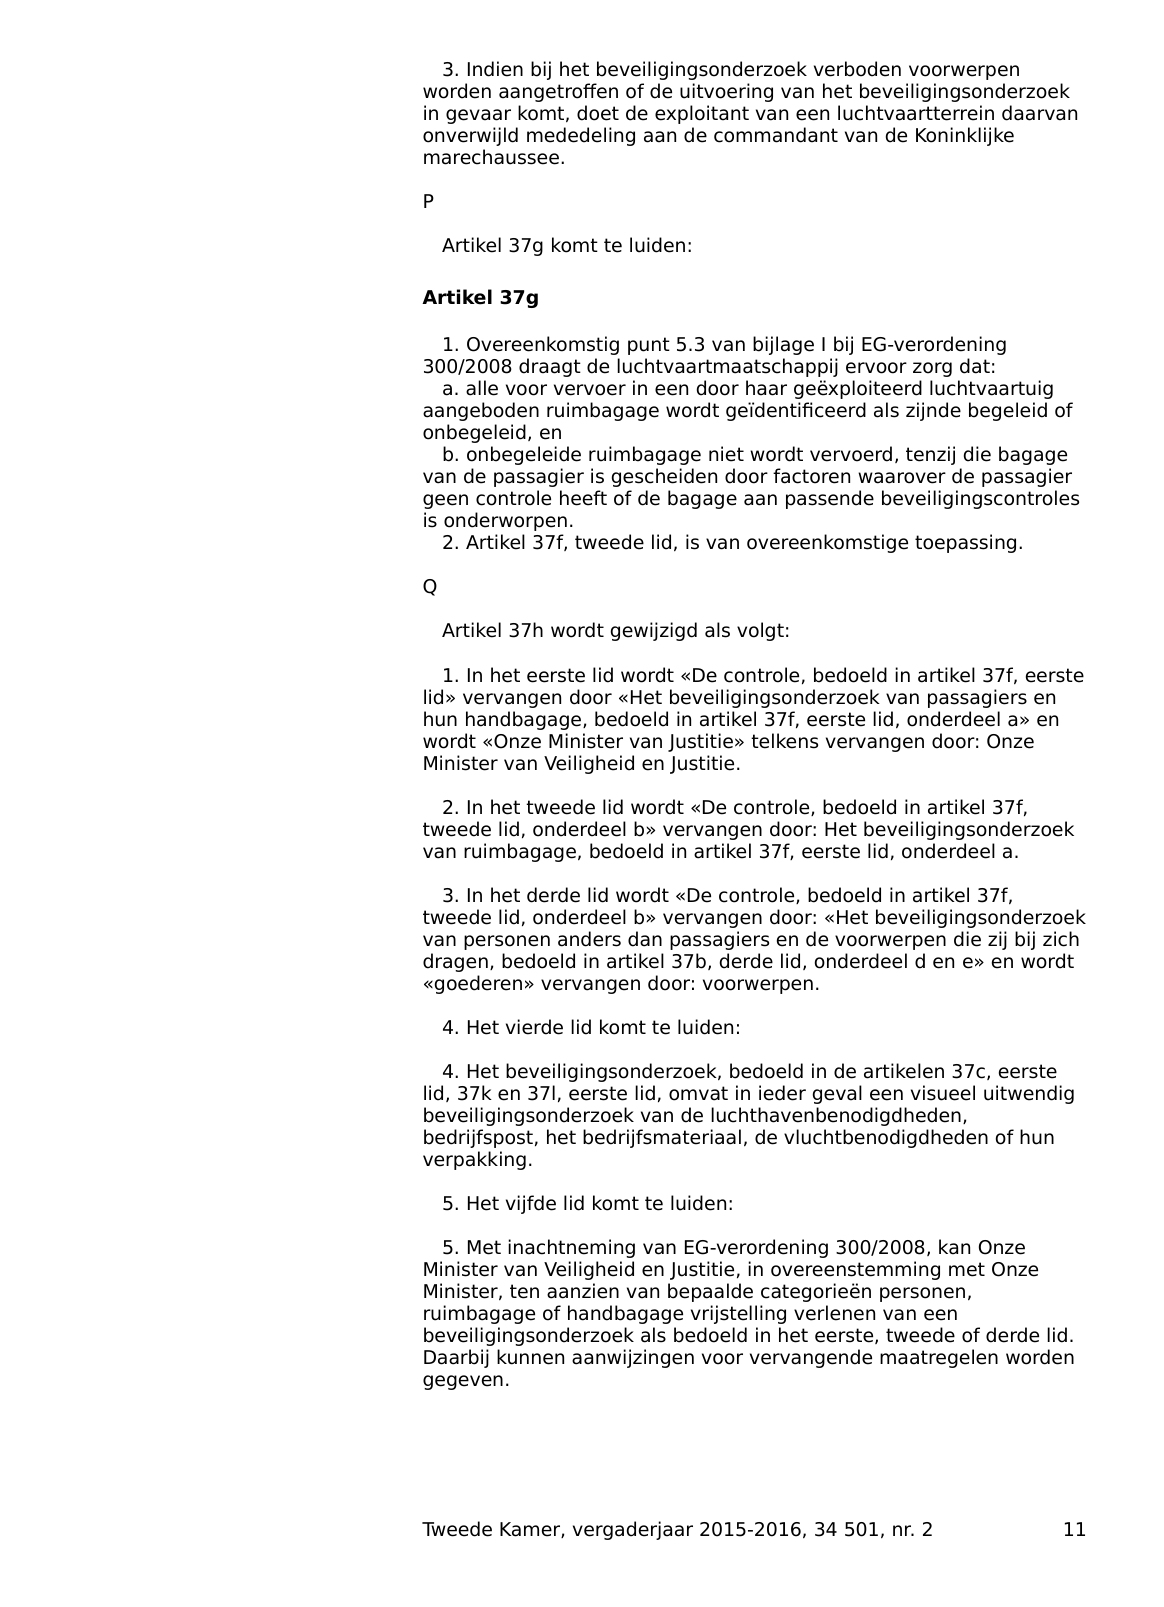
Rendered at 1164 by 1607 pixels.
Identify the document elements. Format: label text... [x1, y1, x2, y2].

text 3. In het derde lid wordt «De controle, bedoeld in artikel 37f, tweede lid, onderdeel b» vervangen door: «Het beveiligingsonderzoek van personen anders dan passagiers en de voorwerpen die zij bij zich dragen, bedoeld in artikel 37b, derde lid, onderdeel d en e» en wordt «goederen» vervangen door: voorwerpen. [422, 885, 1087, 995]
text Artikel 37g komt te luiden: [422, 235, 1087, 257]
text 1. Overeenkomstig punt 5.3 van bijlage I bij EG-verordening 300/2008 draagt de luchtvaartmaatschappij ervoor zorg dat: [422, 334, 1087, 378]
text 1. In het eerste lid wordt «De controle, bedoeld in artikel 37f, eerste lid» vervangen door «Het beveiligingsonderzoek van passagiers en hun handbagage, bedoeld in artikel 37f, eerste lid, onderdeel a» en wordt «Onze Minister van Justitie» telkens vervangen door: Onze Minister van Veiligheid en Justitie. [422, 664, 1087, 774]
text Q [422, 576, 1087, 598]
text 3. Indien bij het beveiligingsonderzoek verboden voorwerpen worden aangetroffen of de uitvoering van het beveiligingsonderzoek in gevaar komt, doet de exploitant van een luchtvaartterrein daarvan onverwijld mededeling aan de commandant van de Koninklijke marechaussee. [422, 59, 1087, 169]
text b. onbegeleide ruimbagage niet wordt vervoerd, tenzij die bagage van de passagier is gescheiden door factoren waarover de passagier geen controle heeft of de bagage aan passende beveiligingscontroles is onderworpen. [422, 444, 1087, 532]
text Artikel 37h wordt gewijzigd als volgt: [422, 620, 1087, 642]
text 2. In het tweede lid wordt «De controle, bedoeld in artikel 37f, tweede lid, onderdeel b» vervangen door: Het beveiligingsonderzoek van ruimbagage, bedoeld in artikel 37f, eerste lid, onderdeel a. [422, 797, 1087, 863]
text 2. Artikel 37f, tweede lid, is van overeenkomstige toepassing. [422, 532, 1087, 554]
text 4. Het vierde lid komt te luiden: [422, 1017, 1087, 1039]
text 4. Het beveiligingsonderzoek, bedoeld in de artikelen 37c, eerste lid, 37k en 37l, eerste lid, omvat in ieder geval een visueel uitwendig beveiligingsonderzoek van de luchthavenbenodigdheden, bedrijfspost, het bedrijfsmateriaal, de vluchtbenodigdheden of hun verpakking. [422, 1061, 1087, 1171]
subtitle Artikel 37g [422, 287, 1087, 309]
text P [422, 191, 1087, 213]
text a. alle voor vervoer in een door haar geëxploiteerd luchtvaartuig aangeboden ruimbagage wordt geïdentificeerd als zijnde begeleid of onbegeleid, en [422, 378, 1087, 444]
text 5. Met inachtneming van EG-verordening 300/2008, kan Onze Minister van Veiligheid en Justitie, in overeenstemming met Onze Minister, ten aanzien van bepaalde categorieën personen, ruimbagage of handbagage vrijstelling verlenen van een beveiligingsonderzoek als bedoeld in het eerste, tweede of derde lid. Daarbij kunnen aanwijzingen voor vervangende maatregelen worden gegeven. [422, 1237, 1087, 1391]
text 5. Het vijfde lid komt te luiden: [422, 1193, 1087, 1215]
